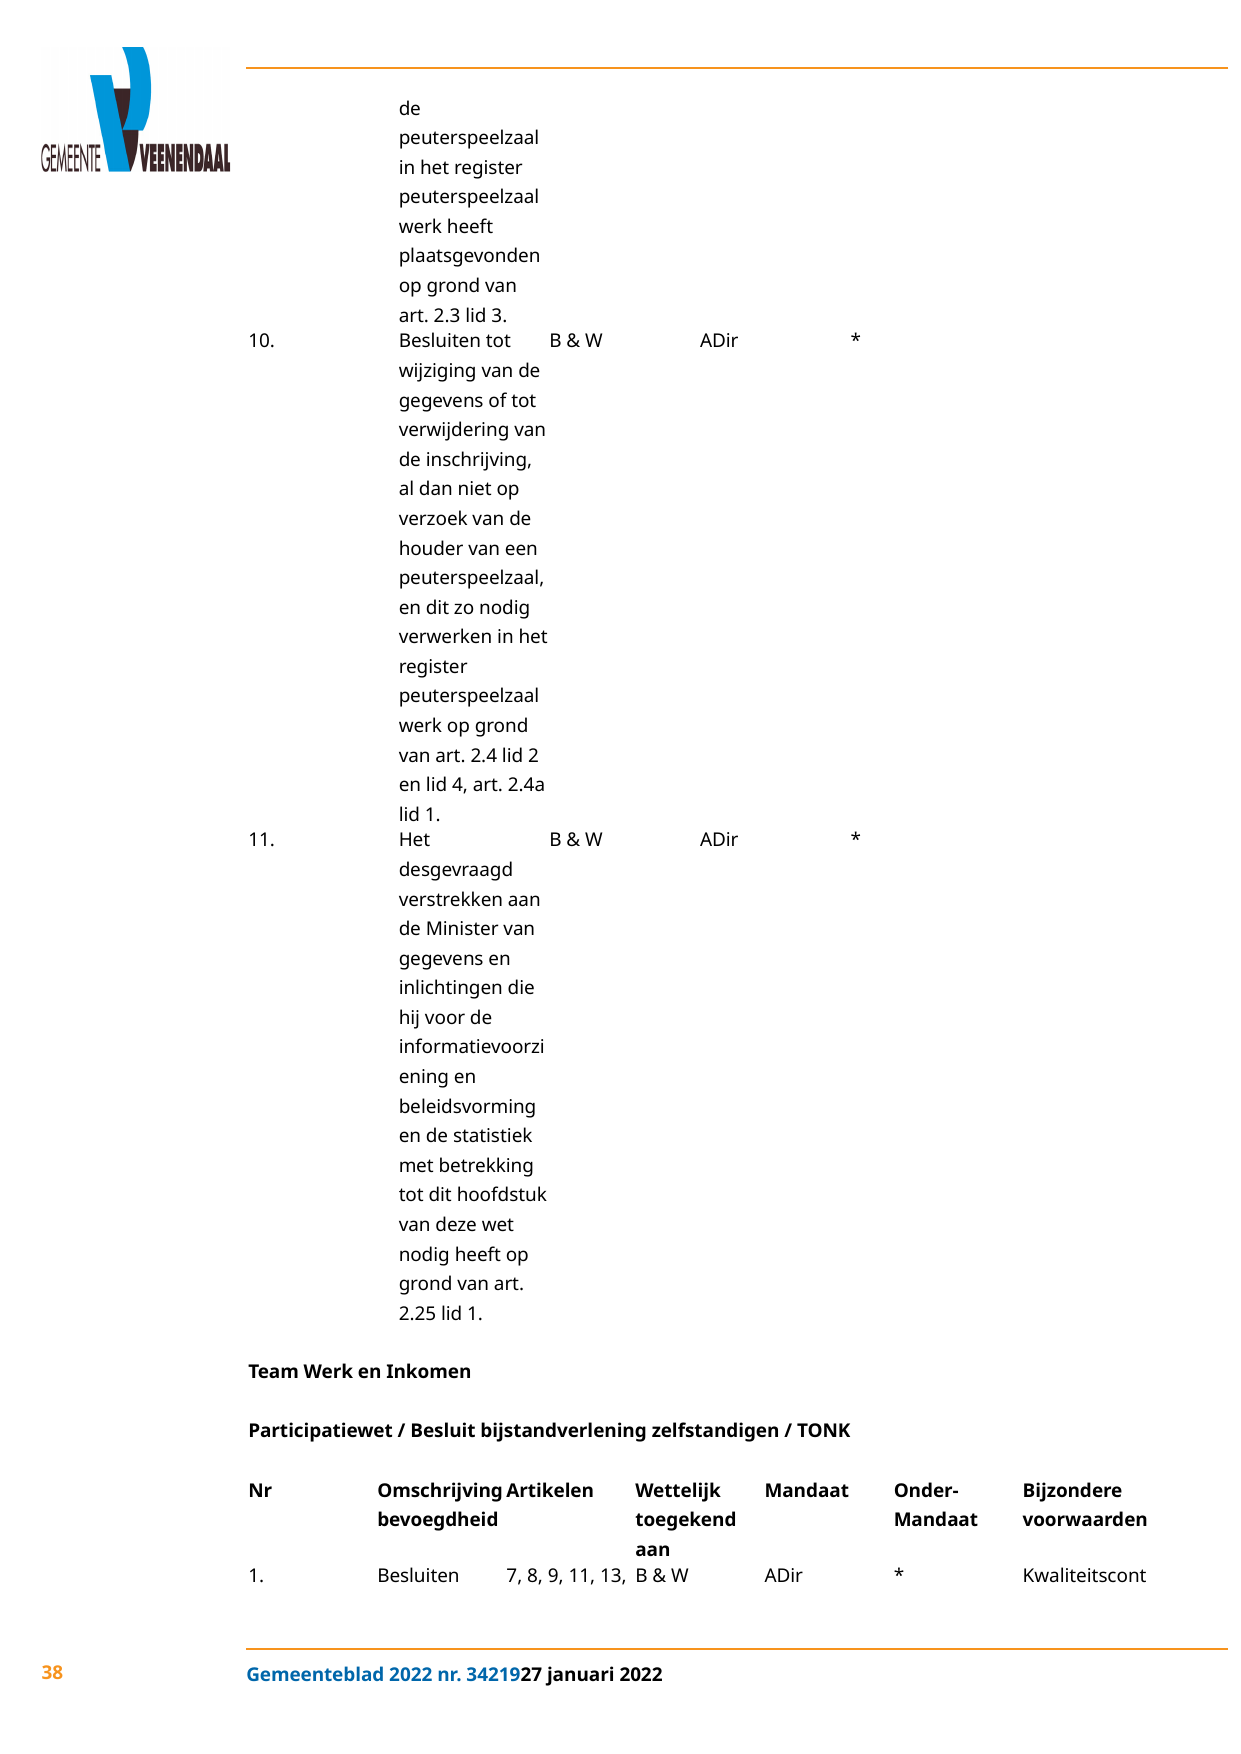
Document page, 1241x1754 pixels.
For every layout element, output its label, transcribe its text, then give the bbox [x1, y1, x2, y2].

table_cell ADir [700, 827, 850, 1326]
picture [41, 47, 130, 172]
table_cell Het desgevraagd verstrekken aan de Minister van gegevens en inlichtingen die hij voor de informatievoorziening en beleidsvorming en de statistiek met betrekking tot dit hoofdstuk van deze wet nodig heeft op grond van art. 2.25 lid 1. [399, 827, 549, 1326]
table_cell [700, 95, 850, 328]
table_header Onder- Mandaat [894, 1477, 1022, 1562]
table_header Omschrijving bevoegdheid [377, 1477, 506, 1562]
table_cell ADir [764, 1562, 893, 1588]
table_cell [1001, 827, 1152, 1326]
table_cell 7, 8, 9, 11, 13, [506, 1562, 635, 1588]
table_cell [1001, 95, 1152, 328]
table_cell 10. [248, 328, 398, 827]
table_header Nr [248, 1477, 377, 1562]
table_cell ADir [700, 328, 850, 827]
table_cell [850, 95, 1001, 328]
table_cell * [850, 827, 1001, 1326]
table_cell 11. [248, 827, 398, 1326]
table_cell B & W [635, 1562, 764, 1588]
table_cell [1001, 328, 1152, 827]
table_header Bijzondere voorwaarden [1023, 1477, 1152, 1562]
table_cell B & W [549, 827, 700, 1326]
table_cell Kwaliteitscont [1023, 1562, 1152, 1588]
table_header Mandaat [764, 1477, 893, 1562]
table_header Wettelijk toegekend aan [635, 1477, 764, 1562]
table_cell de peuterspeelzaal in het register peuterspeelzaalwerk heeft plaatsgevonden op grond van art. 2.3 lid 3. [399, 95, 549, 328]
table_header Artikelen [506, 1477, 635, 1562]
table_cell Besluiten tot wijziging van de gegevens of tot verwijdering van de inschrijving, al dan niet op verzoek van de houder van een peuterspeelzaal, en dit zo nodig verwerken in het register peuterspeelzaalwerk op grond van art. 2.4 lid 2 en lid 4, art. 2.4a lid 1. [399, 328, 549, 827]
table_cell B & W [549, 328, 700, 827]
text Participatiewet / Besluit bijstandverlening zelfstandigen / TONK [248, 1418, 1152, 1443]
text Team Werk en Inkomen [248, 1358, 1152, 1384]
table_cell [549, 95, 700, 328]
table_cell * [850, 328, 1001, 827]
table_cell Besluiten [377, 1562, 506, 1588]
table_cell [248, 95, 398, 328]
picture [123, 47, 231, 172]
table_cell * [894, 1562, 1022, 1588]
table_cell 1. [248, 1562, 377, 1588]
